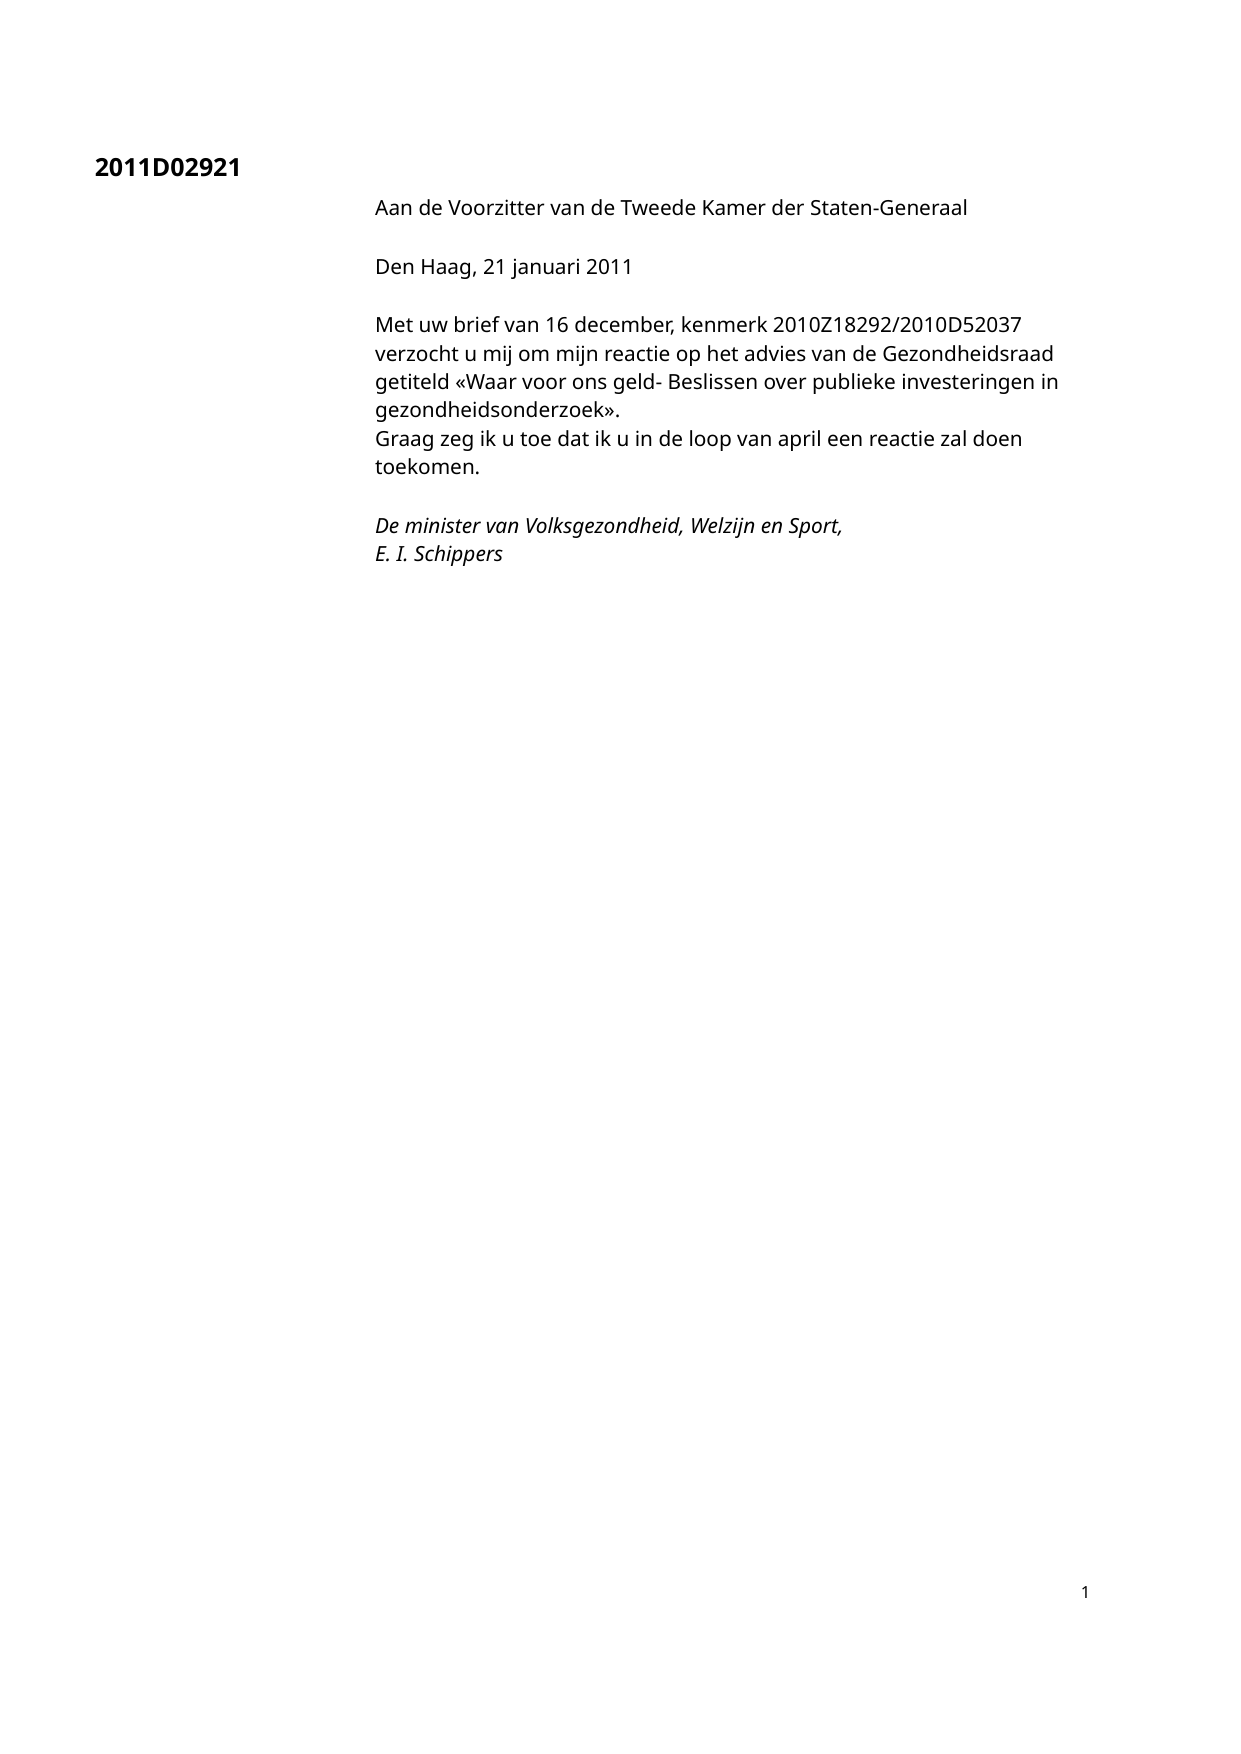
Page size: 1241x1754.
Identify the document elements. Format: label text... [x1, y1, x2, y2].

text De minister van Volksgezondheid, Welzijn en Sport, [375, 511, 1090, 539]
text Graag zeg ik u toe dat ik u in de loop van april een reactie zal doen toekomen. [375, 424, 1090, 481]
text 2011D02921 [94, 150, 328, 184]
text E. I. Schippers [375, 539, 1090, 568]
text Met uw brief van 16 december, kenmerk 2010Z18292/2010D52037 verzocht u mij om mijn reactie op het advies van de Gezondheidsraad getiteld «Waar voor ons geld- Beslissen over publieke investeringen in gezondheidsonderzoek». [375, 310, 1090, 424]
text Den Haag, 21 januari 2011 [375, 252, 1090, 280]
text Aan de Voorzitter van de Tweede Kamer der Staten-Generaal [375, 193, 1090, 222]
